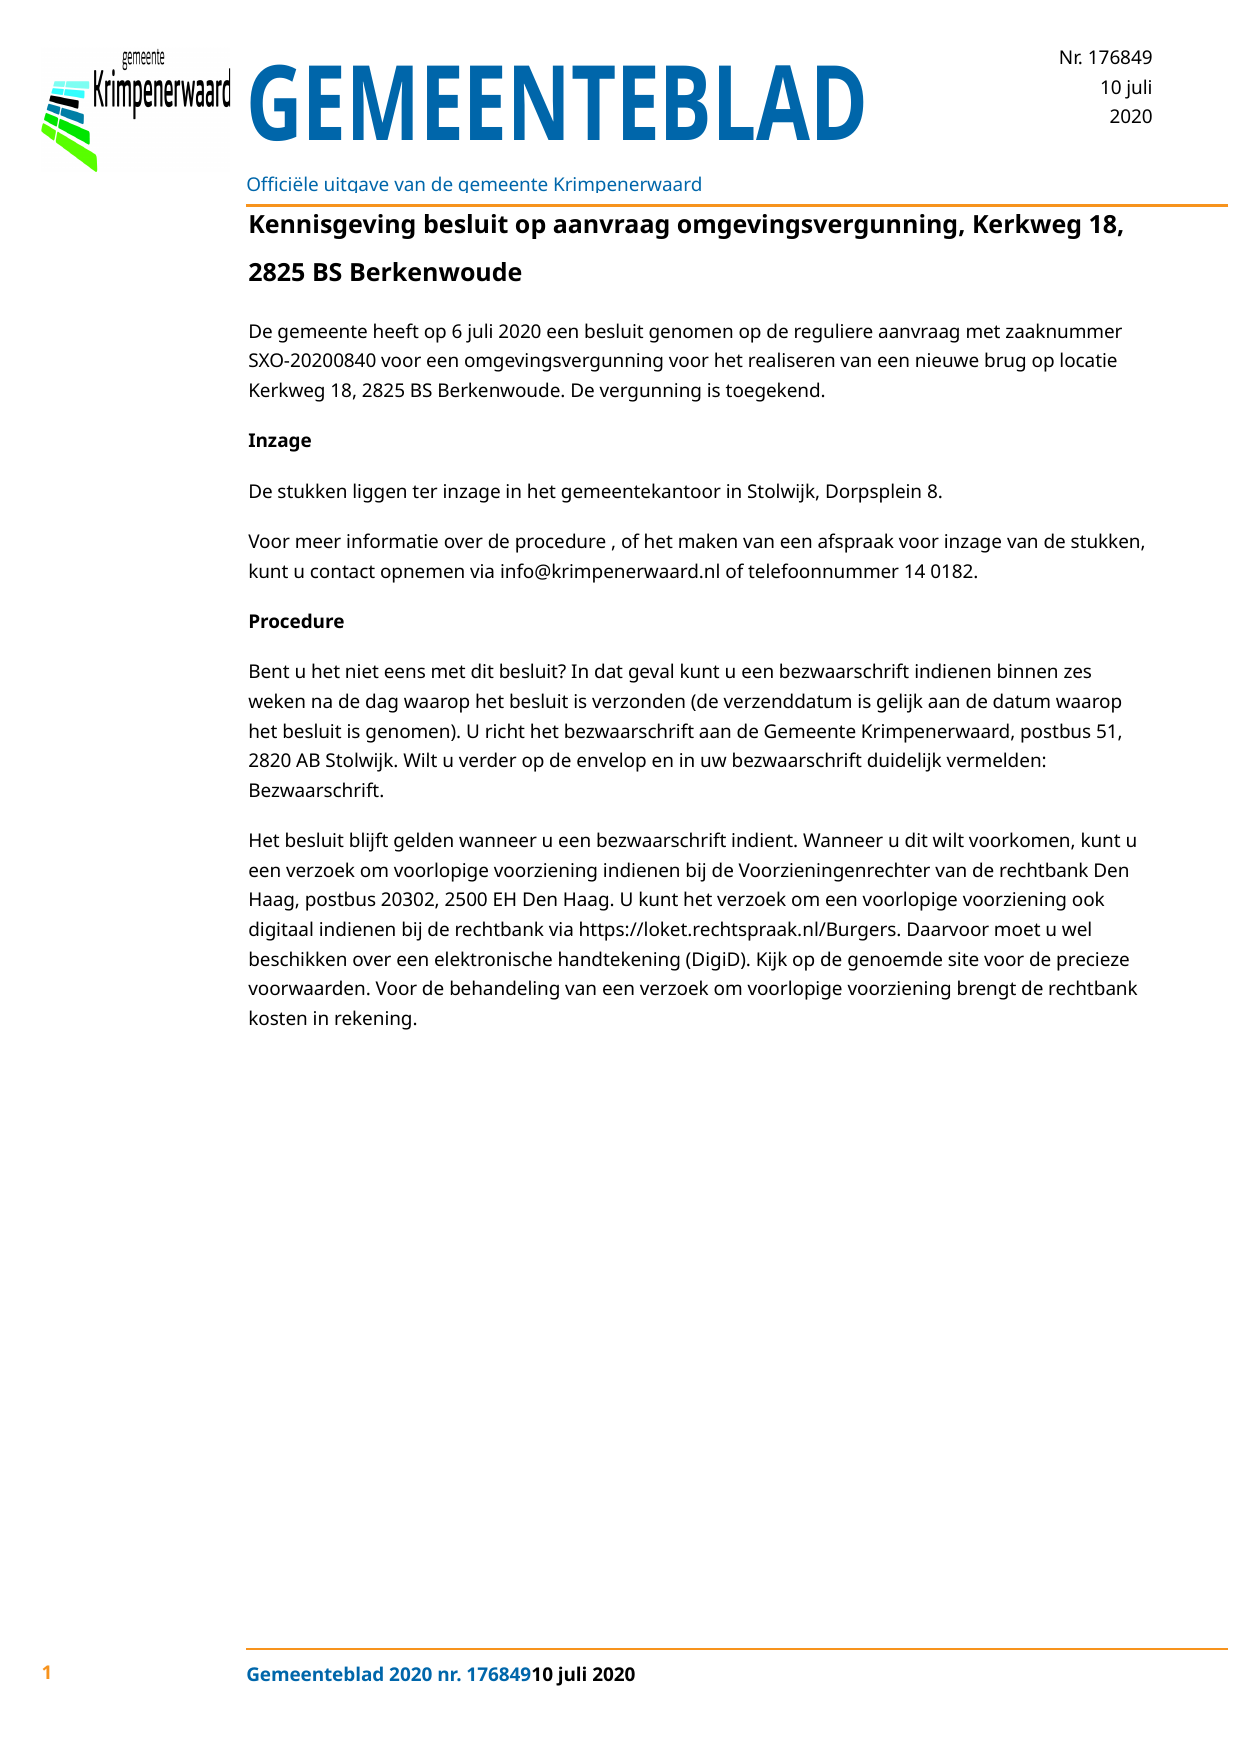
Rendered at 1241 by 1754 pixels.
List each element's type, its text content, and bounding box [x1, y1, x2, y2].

text De stukken liggen ter inzage in het gemeentekantoor in Stolwijk, Dorpsplein 8. [248, 478, 1152, 504]
text Procedure [248, 608, 1152, 634]
text De gemeente heeft op 6 juli 2020 een besluit genomen op de reguliere aanvraag met zaaknummer SXO-20200840 voor een omgevingsvergunning voor het realiseren van een nieuwe brug op locatie Kerkweg 18, 2825 BS Berkenwoude. De vergunning is toegekend. [248, 318, 1152, 403]
picture [41, 47, 231, 172]
text Kennisgeving besluit op aanvraag omgevingsvergunning, Kerkweg 18, 2825 BS Berkenwoude [248, 207, 1152, 288]
text Bent u het niet eens met dit besluit? In dat geval kunt u een bezwaarschrift indienen binnen zes weken na de dag waarop het besluit is verzonden (de verzenddatum is gelijk aan de datum waarop het besluit is genomen). U richt het bezwaarschrift aan de Gemeente Krimpenerwaard, postbus 51, 2820 AB Stolwijk. Wilt u verder op de envelop en in uw bezwaarschrift duidelijk vermelden: Bezwaarschrift. [248, 659, 1152, 803]
text Inzage [248, 427, 1152, 453]
text Het besluit blijft gelden wanneer u een bezwaarschrift indient. Wanneer u dit wilt voorkomen, kunt u een verzoek om voorlopige voorziening indienen bij de Voorzieningenrechter van de rechtbank Den Haag, postbus 20302, 2500 EH Den Haag. U kunt het verzoek om een voorlopige voorziening ook digitaal indienen bij de rechtbank via https://loket.rechtspraak.nl/Burgers. Daarvoor moet u wel beschikken over een elektronische handtekening (DigiD). Kijk op de genoemde site voor de precieze voorwaarden. Voor de behandeling van een verzoek om voorlopige voorziening brengt de rechtbank kosten in rekening. [248, 827, 1152, 1031]
text Voor meer informatie over de procedure , of het maken van een afspraak voor inzage van de stukken, kunt u contact opnemen via info@krimpenerwaard.nl of telefoonnummer 14 0182. [248, 528, 1152, 584]
